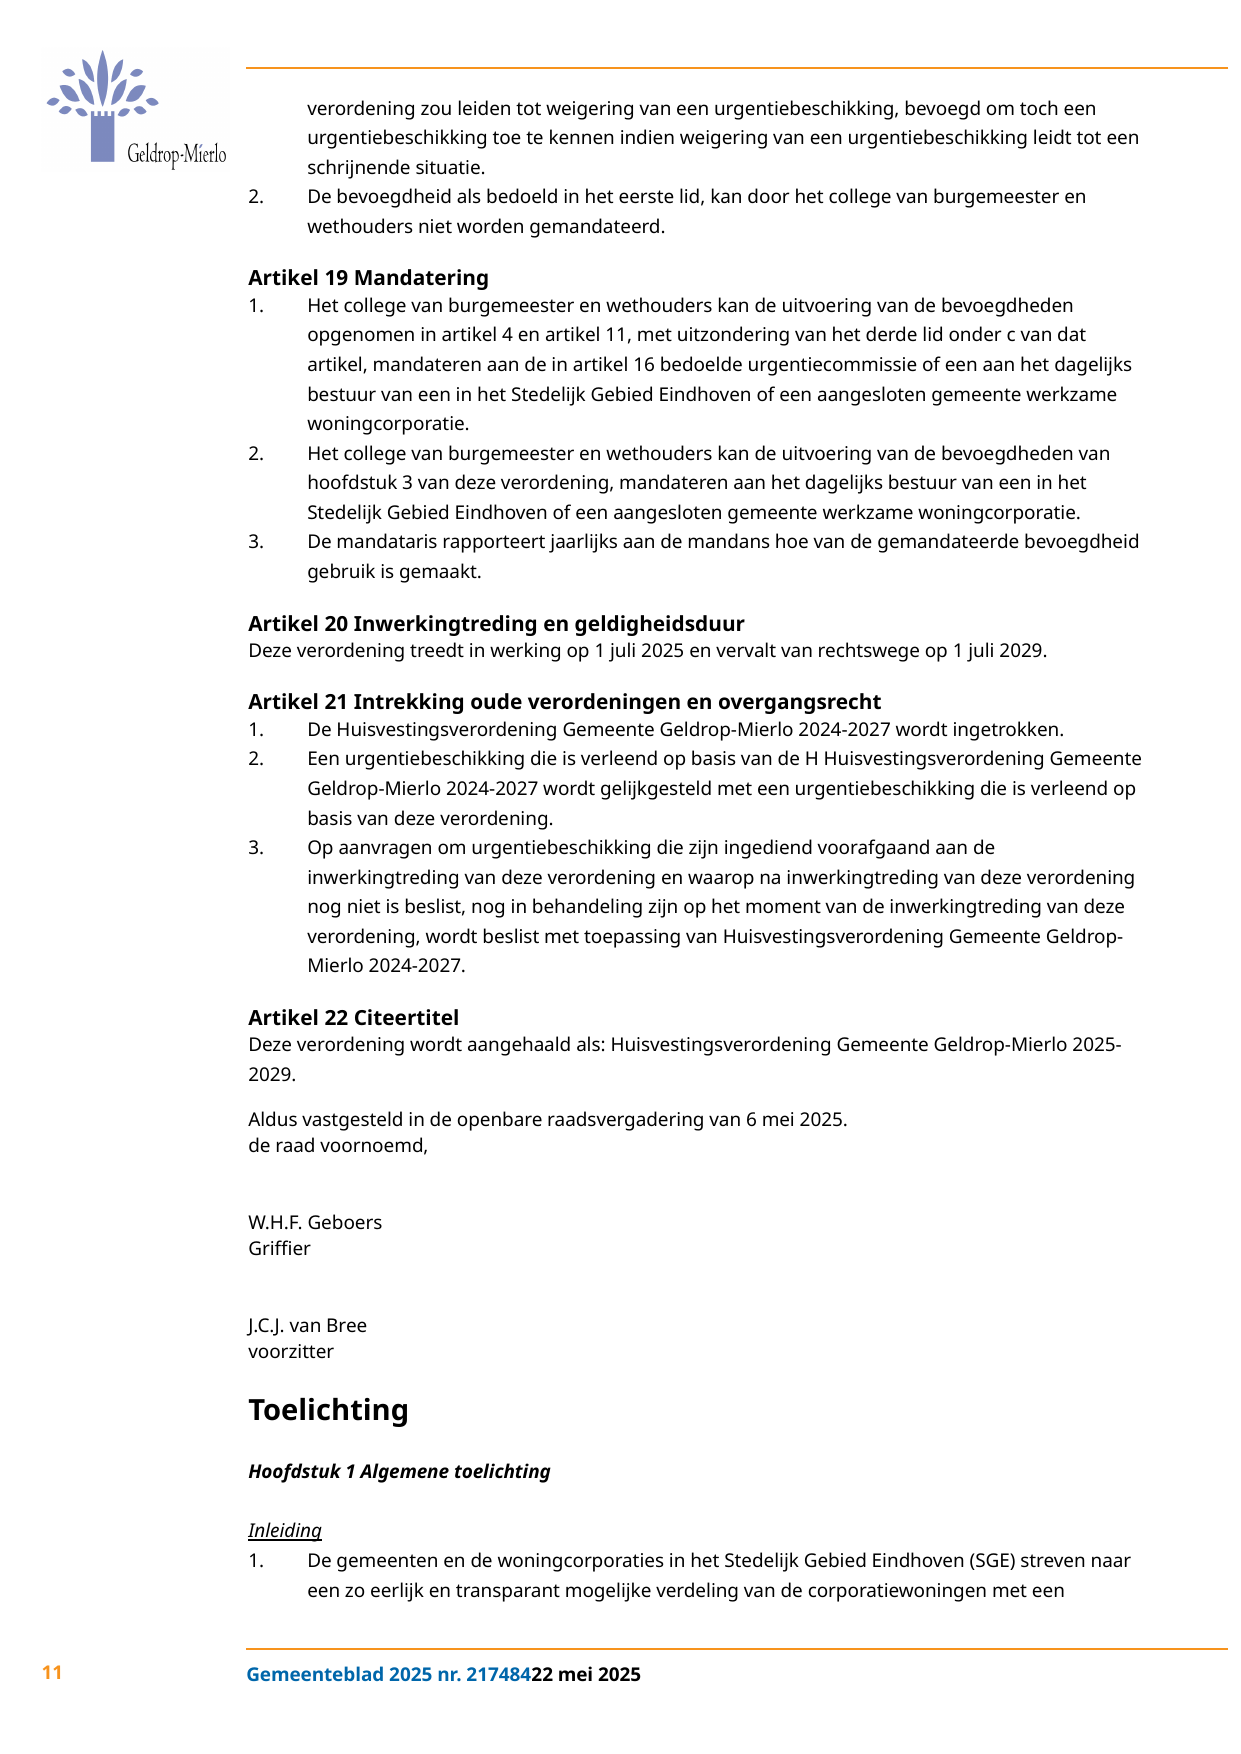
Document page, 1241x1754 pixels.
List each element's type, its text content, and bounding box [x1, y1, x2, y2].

text de raad voornoemd, [248, 1132, 1152, 1158]
text Artikel 20 Inwerkingtreding en geldigheidsduur [248, 609, 1152, 637]
text voorzitter [248, 1338, 1152, 1364]
list Het college van burgemeester en wethouders kan de uitvoering van de bevoegdheden opgenomen in artikel 4 en artikel 11, met uitzondering van het derde lid onder c van dat artikel, mandateren aan de in artikel 16 bedoelde urgentiecommissie of een aan het dagelijks bestuur van een in het Stedelijk Gebied Eindhoven of een aangesloten gemeente werkzame woningcorporatie. [248, 292, 1152, 436]
list Op aanvragen om urgentiebeschikking die zijn ingediend voorafgaand aan de inwerkingtreding van deze verordening en waarop na inwerkingtreding van deze verordening nog niet is beslist, nog in behandeling zijn op het moment van de inwerkingtreding van deze verordening, wordt beslist met toepassing van Huisvestingsverordening Gemeente Geldrop-Mierlo 2024-2027. [248, 834, 1152, 978]
text Toelichting [248, 1390, 1152, 1429]
text Artikel 19 Mandatering [248, 263, 1152, 292]
text Artikel 21 Intrekking oude verordeningen en overgangsrecht [248, 687, 1152, 716]
picture [41, 47, 231, 172]
text Deze verordening treedt in werking op 1 juli 2025 en vervalt van rechtswege op 1 juli 2029. [248, 637, 1152, 663]
list Het college van burgemeester en wethouders kan de uitvoering van de bevoegdheden van hoofdstuk 3 van deze verordening, mandateren aan het dagelijks bestuur van een in het Stedelijk Gebied Eindhoven of een aangesloten gemeente werkzame woningcorporatie. [248, 440, 1152, 525]
list Een urgentiebeschikking die is verleend op basis van de H Huisvestingsverordening Gemeente Geldrop-Mierlo 2024-2027 wordt gelijkgesteld met een urgentiebeschikking die is verleend op basis van deze verordening. [248, 746, 1152, 830]
text Aldus vastgesteld in de openbare raadsvergadering van 6 mei 2025. [248, 1107, 1152, 1132]
text J.C.J. van Bree [248, 1312, 1152, 1338]
list De gemeenten en de woningcorporaties in het Stedelijk Gebied Eindhoven (SGE) streven naar een zo eerlijk en transparant mogelijke verdeling van de corporatiewoningen met een [248, 1547, 1152, 1603]
text Inleiding [248, 1518, 1152, 1543]
text W.H.F. Geboers [248, 1209, 1152, 1235]
text Griffier [248, 1235, 1152, 1261]
text Artikel 22 Citeertitel [248, 1003, 1152, 1031]
list De bevoegdheid als bedoeld in het eerste lid, kan door het college van burgemeester en wethouders niet worden gemandateerd. [248, 183, 1152, 239]
list verordening zou leiden tot weigering van een urgentiebeschikking, bevoegd om toch een urgentiebeschikking toe te kennen indien weigering van een urgentiebeschikking leidt tot een schrijnende situatie. [248, 95, 1152, 180]
text Deze verordening wordt aangehaald als: Huisvestingsverordening Gemeente Geldrop-Mierlo 2025-2029. [248, 1031, 1152, 1087]
list De Huisvestingsverordening Gemeente Geldrop-Mierlo 2024-2027 wordt ingetrokken. [248, 716, 1152, 742]
text Hoofdstuk 1 Algemene toelichting [248, 1458, 1152, 1484]
list De mandataris rapporteert jaarlijks aan de mandans hoe van de gemandateerde bevoegdheid gebruik is gemaakt. [248, 529, 1152, 584]
